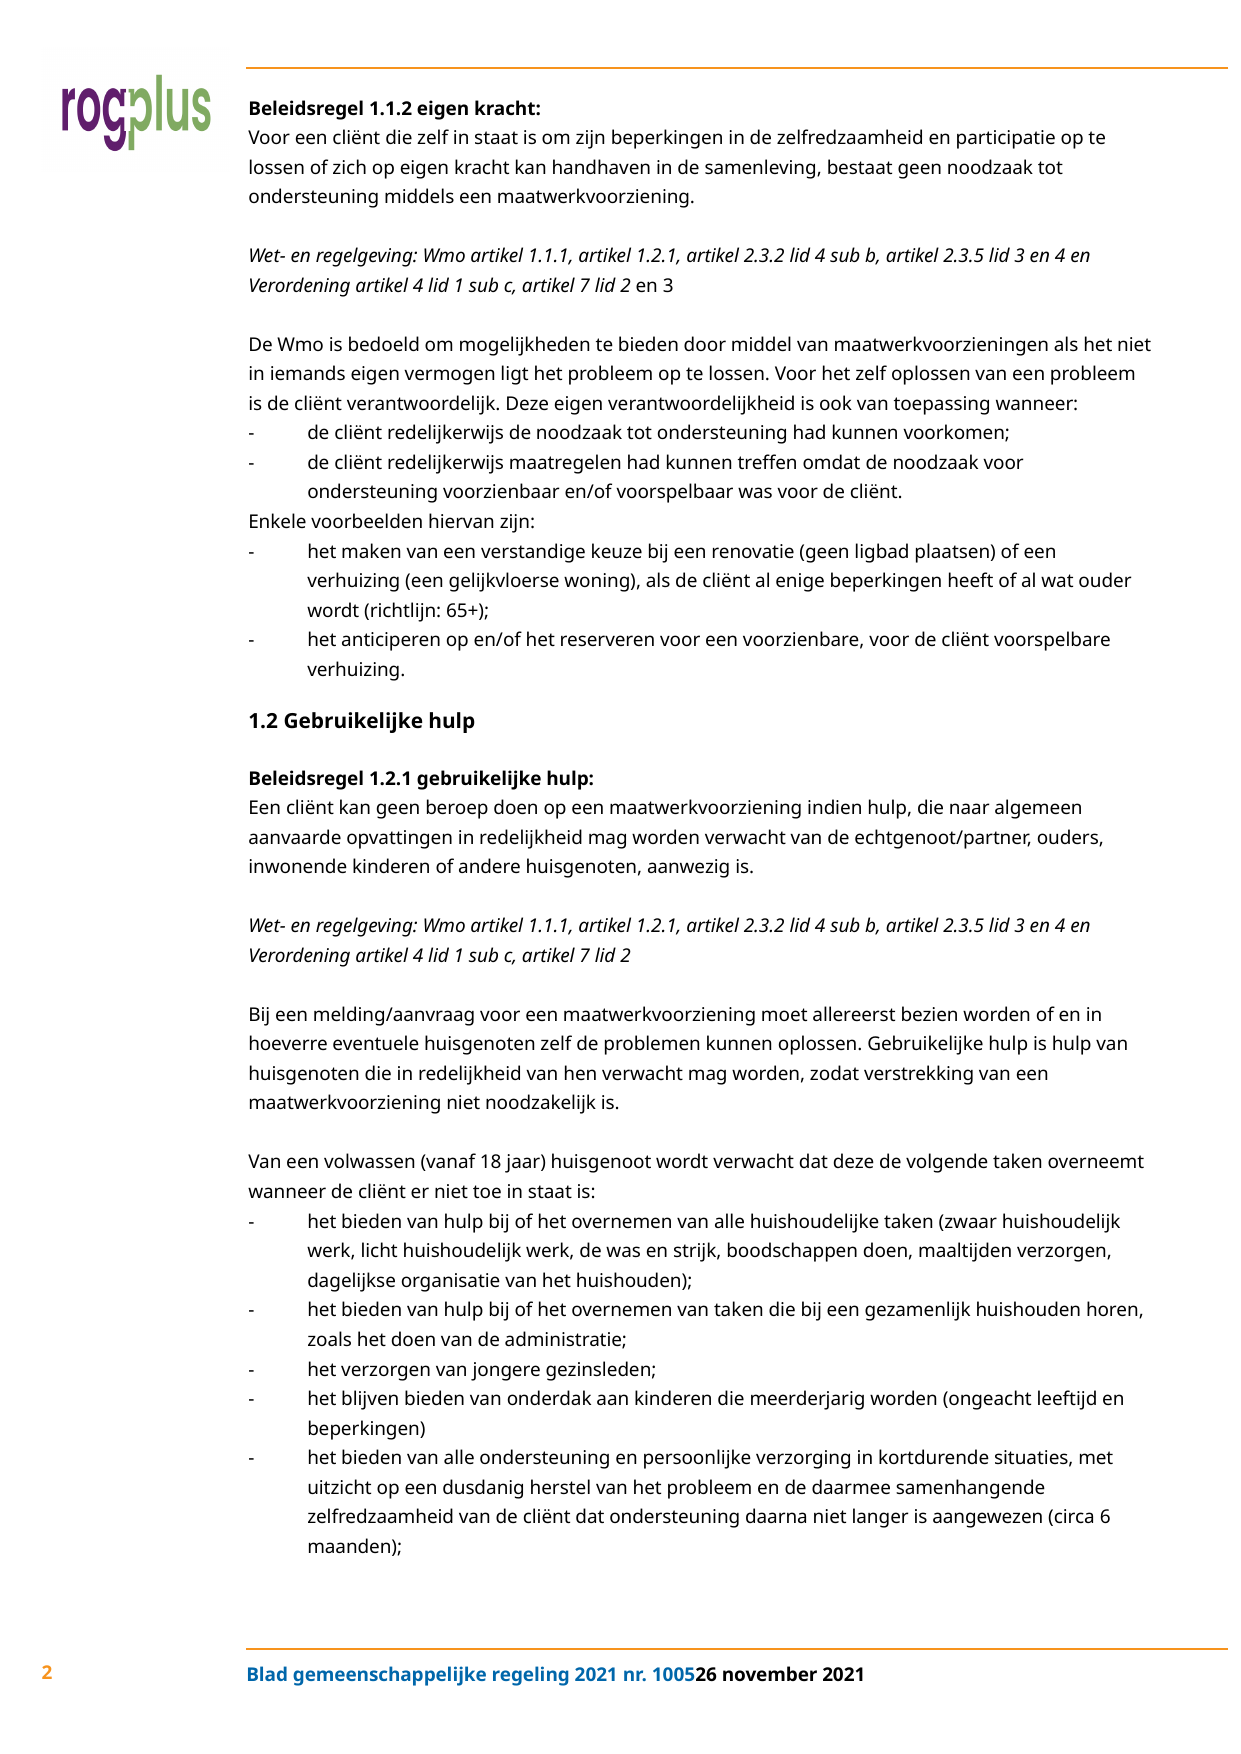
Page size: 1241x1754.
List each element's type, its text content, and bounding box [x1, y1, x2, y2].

list de cliënt redelijkerwijs de noodzaak tot ondersteuning had kunnen voorkomen; [248, 419, 1152, 445]
list de cliënt redelijkerwijs maatregelen had kunnen treffen omdat de noodzaak voor ondersteuning voorzienbaar en/of voorspelbaar was voor de cliënt. [248, 449, 1152, 504]
list het anticiperen op en/of het reserveren voor een voorzienbare, voor de cliënt voorspelbare verhuizing. [248, 627, 1152, 682]
picture [41, 47, 231, 172]
text De Wmo is bedoeld om mogelijkheden te bieden door middel van maatwerkvoorzieningen als het niet in iemands eigen vermogen ligt het probleem op te lossen. Voor het zelf oplossen van een probleem is de cliënt verantwoordelijk. Deze eigen verantwoordelijkheid is ook van toepassing wanneer: [248, 331, 1152, 416]
text 1.2 Gebruikelijke hulp [248, 707, 1152, 735]
text Enkele voorbeelden hiervan zijn: [248, 508, 1152, 534]
table_header Beleidsregel 1.2.1 gebruikelijke hulp: Een cliënt kan geen beroep doen op een maatwerkvoorziening indien hulp, die naar algemeen aanvaarde opvattingen in redelijkheid mag worden verwacht van de echtgenoot/partner, ouders, inwonende kinderen of andere huisgenoten, aanwezig is. Wet- en regelgeving: Wmo artikel 1.1.1, artikel 1.2.1, artikel 2.3.2 lid 4 sub b, artikel 2.3.5 lid 3 en 4 en Verordening artikel 4 lid 1 sub c, artikel 7 lid 2 [248, 765, 1152, 968]
list het bieden van alle ondersteuning en persoonlijke verzorging in kortdurende situaties, met uitzicht op een dusdanig herstel van het probleem en de daarmee samenhangende zelfredzaamheid van de cliënt dat ondersteuning daarna niet langer is aangewezen (circa 6 maanden); [248, 1444, 1152, 1559]
text Van een volwassen (vanaf 18 jaar) huisgenoot wordt verwacht dat deze de volgende taken overneemt wanneer de cliënt er niet toe in staat is: [248, 1149, 1152, 1204]
list het blijven bieden van onderdak aan kinderen die meerderjarig worden (ongeacht leeftijd en beperkingen) [248, 1385, 1152, 1441]
table_header Beleidsregel 1.1.2 eigen kracht: Voor een cliënt die zelf in staat is om zijn beperkingen in de zelfredzaamheid en participatie op te lossen of zich op eigen kracht kan handhaven in de samenleving, bestaat geen noodzaak tot ondersteuning middels een maatwerkvoorziening. Wet- en regelgeving: Wmo artikel 1.1.1, artikel 1.2.1, artikel 2.3.2 lid 4 sub b, artikel 2.3.5 lid 3 en 4 en Verordening artikel 4 lid 1 sub c, artikel 7 lid 2 en 3 [248, 95, 1152, 298]
list het bieden van hulp bij of het overnemen van alle huishoudelijke taken (zwaar huishoudelijk werk, licht huishoudelijk werk, de was en strijk, boodschappen doen, maaltijden verzorgen, dagelijkse organisatie van het huishouden); [248, 1208, 1152, 1293]
list het maken van een verstandige keuze bij een renovatie (geen ligbad plaatsen) of een verhuizing (een gelijkvloerse woning), als de cliënt al enige beperkingen heeft of al wat ouder wordt (richtlijn: 65+); [248, 538, 1152, 623]
text Bij een melding/aanvraag voor een maatwerkvoorziening moet allereerst bezien worden of en in hoeverre eventuele huisgenoten zelf de problemen kunnen oplossen. Gebruikelijke hulp is hulp van huisgenoten die in redelijkheid van hen verwacht mag worden, zodat verstrekking van een maatwerkvoorziening niet noodzakelijk is. [248, 1001, 1152, 1115]
list het verzorgen van jongere gezinsleden; [248, 1356, 1152, 1382]
list het bieden van hulp bij of het overnemen van taken die bij een gezamenlijk huishouden horen, zoals het doen van de administratie; [248, 1297, 1152, 1352]
